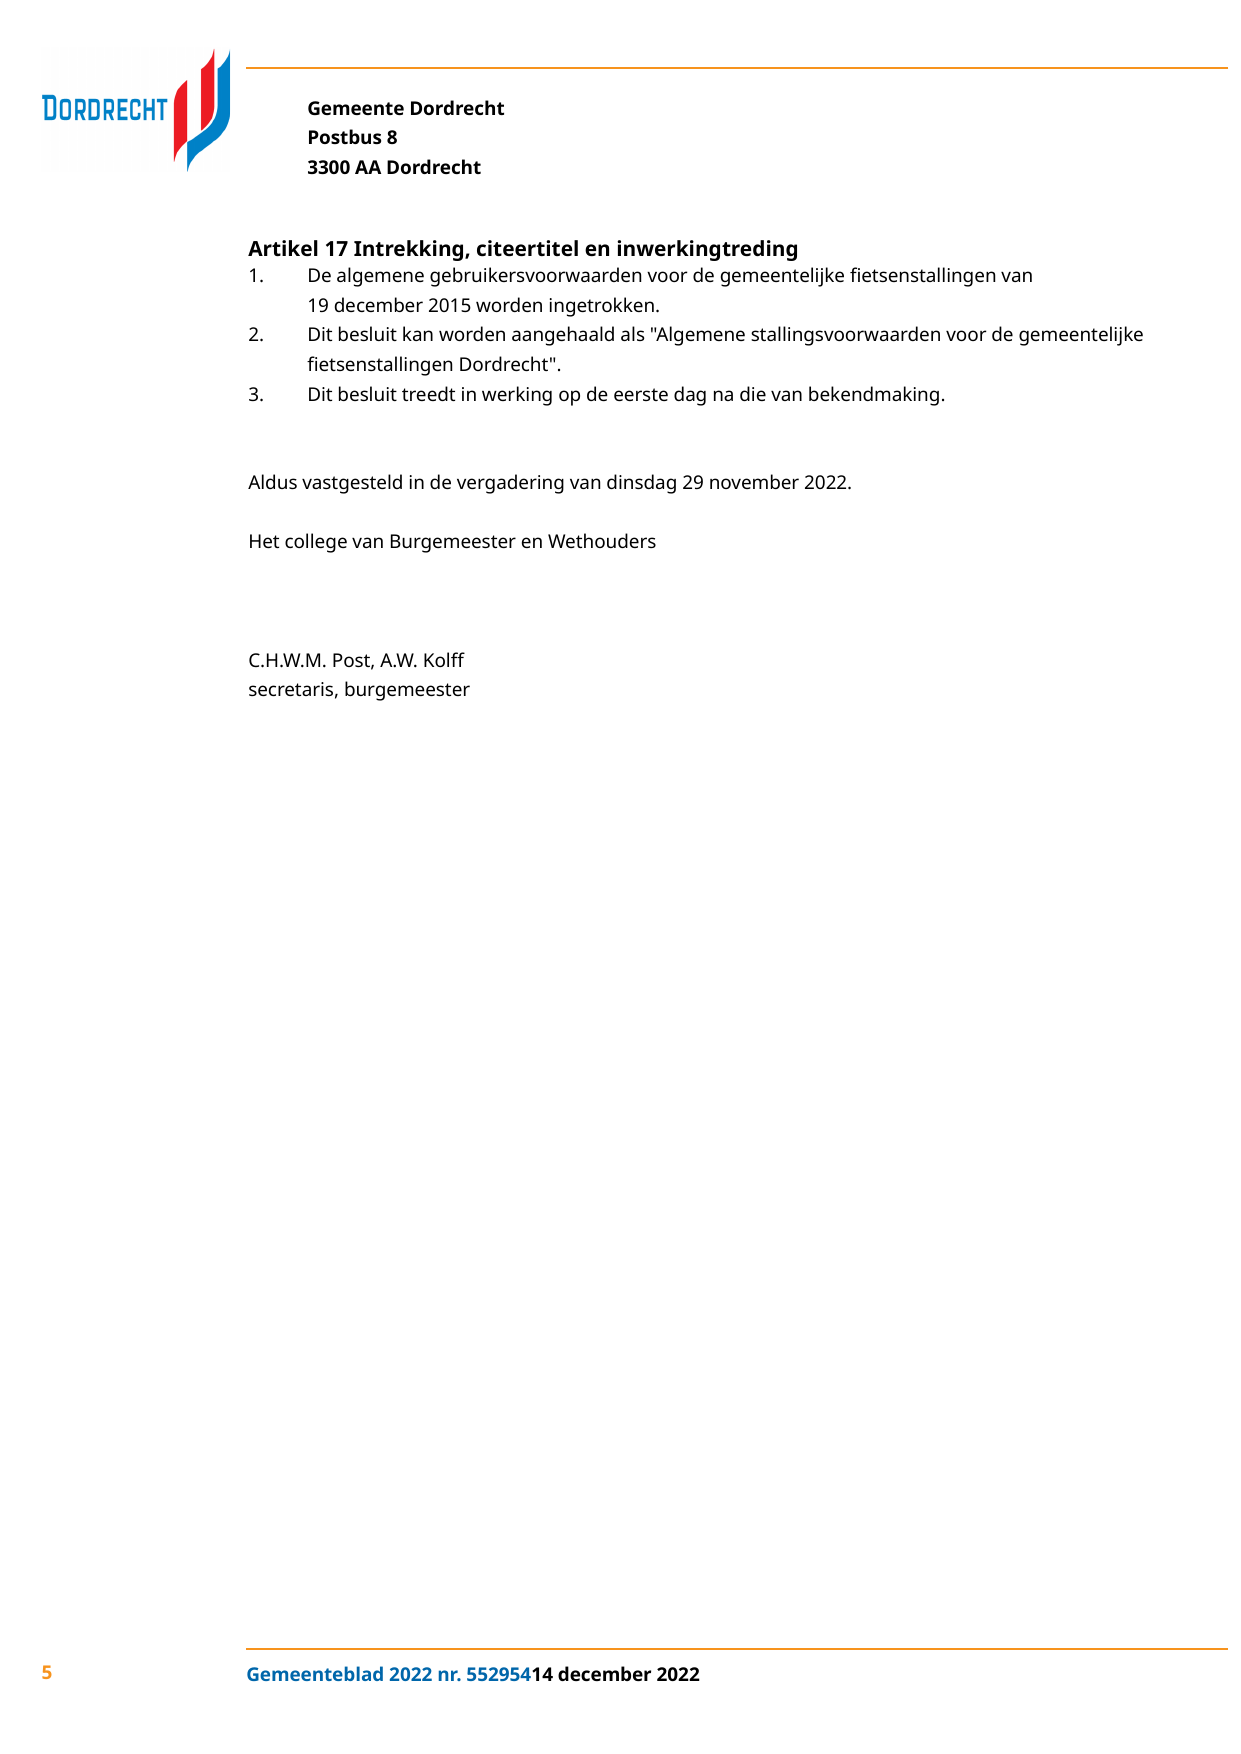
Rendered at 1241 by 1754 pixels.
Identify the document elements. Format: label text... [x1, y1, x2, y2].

text C.H.W.M. Post, A.W. Kolff [248, 647, 1152, 673]
list 3300 AA Dordrecht [248, 154, 1152, 180]
list De algemene gebruikersvoorwaarden voor de gemeentelijke fietsenstallingen van 19 december 2015 worden ingetrokken. [248, 262, 1152, 318]
list Dit besluit treedt in werking op de eerste dag na die van bekendmaking. [248, 381, 1152, 406]
list Dit besluit kan worden aangehaald als "Algemene stallingsvoorwaarden voor de gemeentelijke fietsenstallingen Dordrecht". [248, 322, 1152, 377]
text Aldus vastgesteld in de vergadering van dinsdag 29 november 2022. [248, 469, 1152, 495]
list Gemeente Dordrecht [248, 95, 1152, 121]
picture [41, 47, 231, 172]
text secretaris, burgemeester [248, 677, 1152, 702]
text Het college van Burgemeester en Wethouders [248, 529, 1152, 554]
list Postbus 8 [248, 124, 1152, 150]
text Artikel 17 Intrekking, citeertitel en inwerkingtreding [248, 234, 1152, 262]
